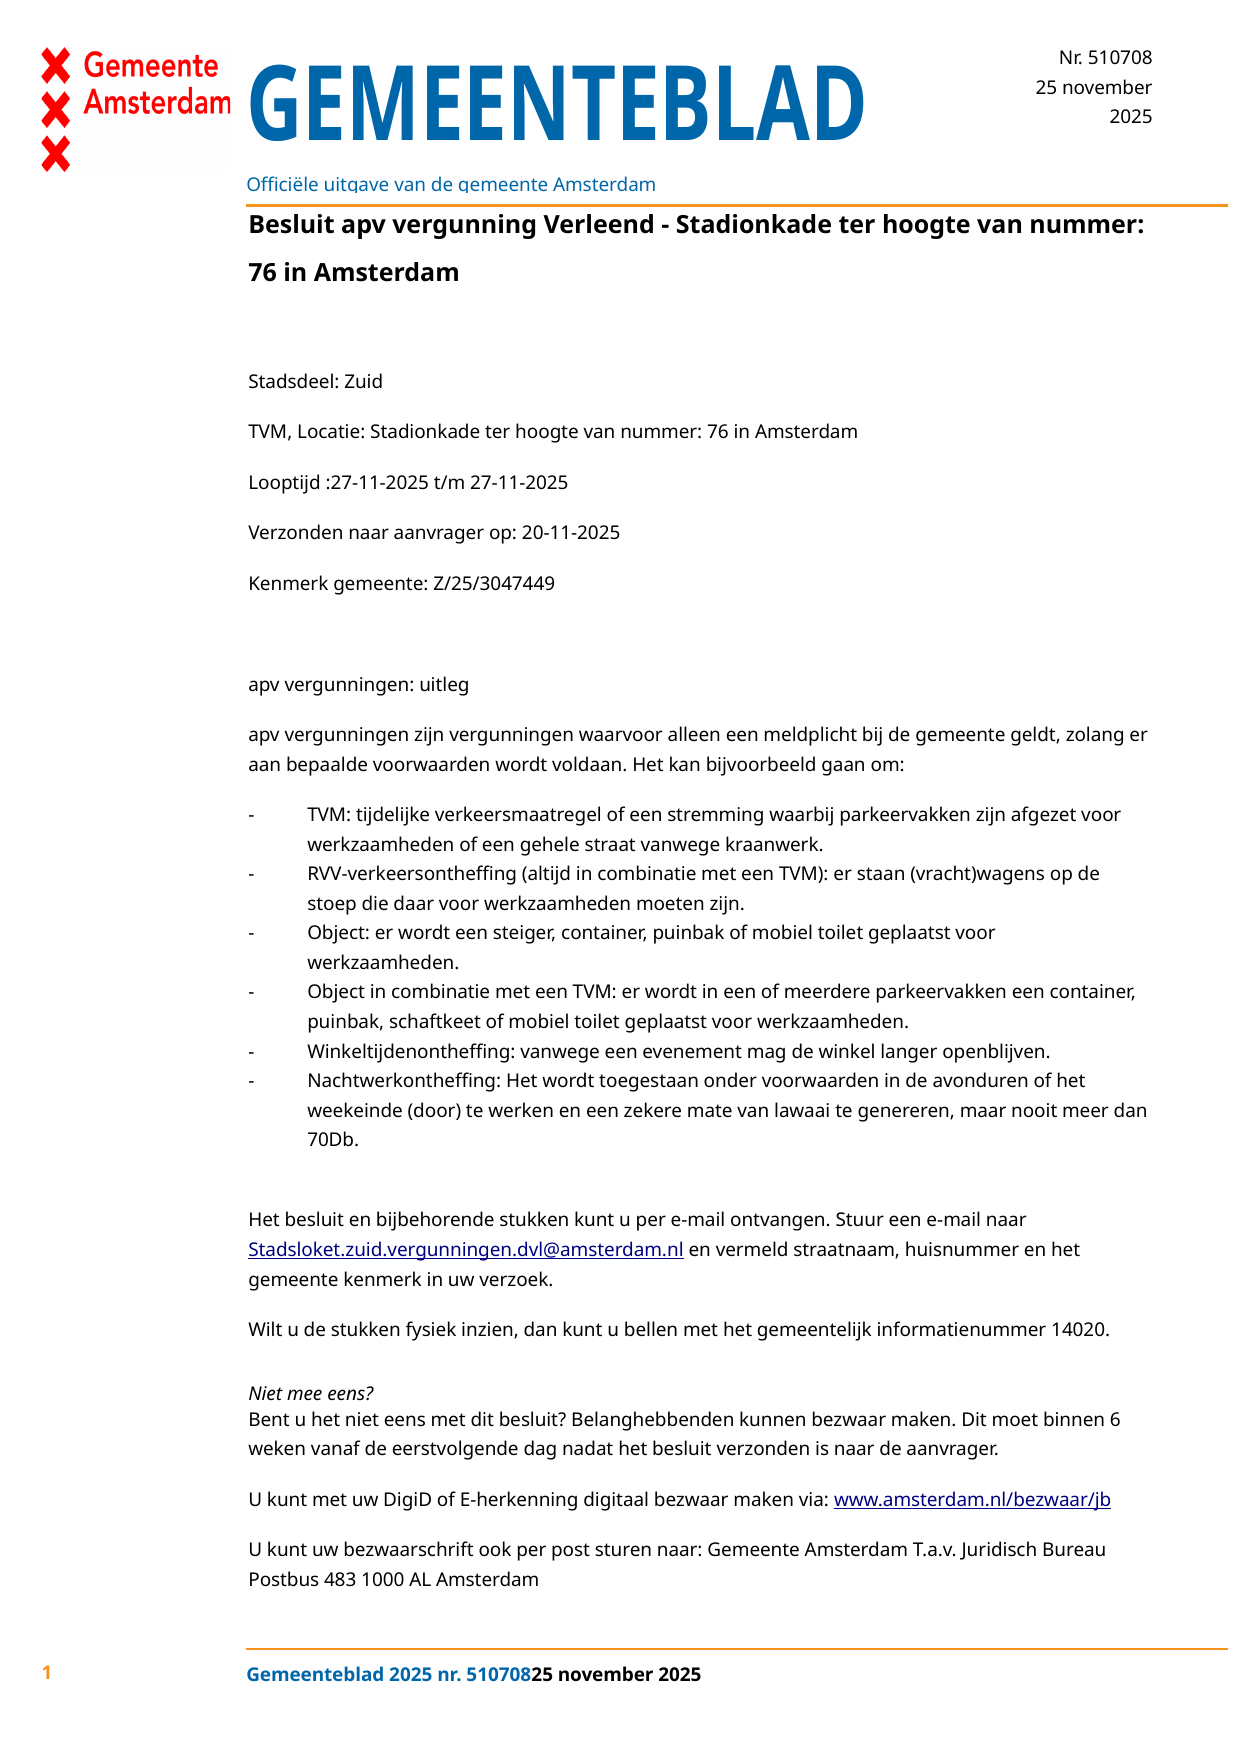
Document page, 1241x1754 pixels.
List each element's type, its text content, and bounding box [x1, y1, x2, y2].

text Kenmerk gemeente: Z/25/3047449 [248, 570, 1152, 596]
text Stadsdeel: Zuid [248, 368, 1152, 394]
text U kunt met uw DigiD of E-herkenning digitaal bezwaar maken via: www.amsterdam.nl/bezwaar/jb [248, 1486, 1152, 1512]
list RVV-verkeersontheffing (altijd in combinatie met een TVM): er staan (vracht)wagens op de stoep die daar voor werkzaamheden moeten zijn. [248, 860, 1152, 916]
list Nachtwerkontheffing: Het wordt toegestaan onder voorwaarden in de avonduren of het weekeinde (door) te werken en een zekere mate van lawaai te genereren, maar nooit meer dan 70Db. [248, 1067, 1152, 1152]
text TVM, Locatie: Stadionkade ter hoogte van nummer: 76 in Amsterdam [248, 419, 1152, 444]
text Verzonden naar aanvrager op: 20-11-2025 [248, 519, 1152, 545]
text apv vergunningen zijn vergunningen waarvoor alleen een meldplicht bij de gemeente geldt, zolang er aan bepaalde voorwaarden wordt voldaan. Het kan bijvoorbeeld gaan om: [248, 721, 1152, 777]
text Besluit apv vergunning Verleend - Stadionkade ter hoogte van nummer: 76 in Amsterdam [248, 207, 1152, 288]
text U kunt uw bezwaarschrift ook per post sturen naar: Gemeente Amsterdam T.a.v. Juridisch Bureau Postbus 483 1000 AL Amsterdam [248, 1536, 1152, 1592]
list Object: er wordt een steiger, container, puinbak of mobiel toilet geplaatst voor werkzaamheden. [248, 919, 1152, 975]
text Wilt u de stukken fysiek inzien, dan kunt u bellen met het gemeentelijk informatienummer 14020. [248, 1316, 1152, 1342]
text Looptijd :27-11-2025 t/m 27-11-2025 [248, 469, 1152, 495]
list Winkeltijdenontheffing: vanwege een evenement mag de winkel langer openblijven. [248, 1038, 1152, 1064]
text Het besluit en bijbehorende stukken kunt u per e-mail ontvangen. Stuur een e-mail naar Stadsloket.zuid.vergunningen.dvl@amsterdam.nl en vermeld straatnaam, huisnummer en het gemeente kenmerk in uw verzoek. [248, 1207, 1152, 1292]
list Object in combinatie met een TVM: er wordt in een of meerdere parkeervakken een container, puinbak, schaftkeet of mobiel toilet geplaatst voor werkzaamheden. [248, 979, 1152, 1034]
list TVM: tijdelijke verkeersmaatregel of een stremming waarbij parkeervakken zijn afgezet voor werkzaamheden of een gehele straat vanwege kraanwerk. [248, 801, 1152, 857]
picture [41, 47, 231, 172]
text apv vergunningen: uitleg [248, 671, 1152, 697]
text Niet mee eens? [248, 1380, 1152, 1406]
text Bent u het niet eens met dit besluit? Belanghebbenden kunnen bezwaar maken. Dit moet binnen 6 weken vanaf de eerstvolgende dag nadat het besluit verzonden is naar de aanvrager. [248, 1406, 1152, 1461]
